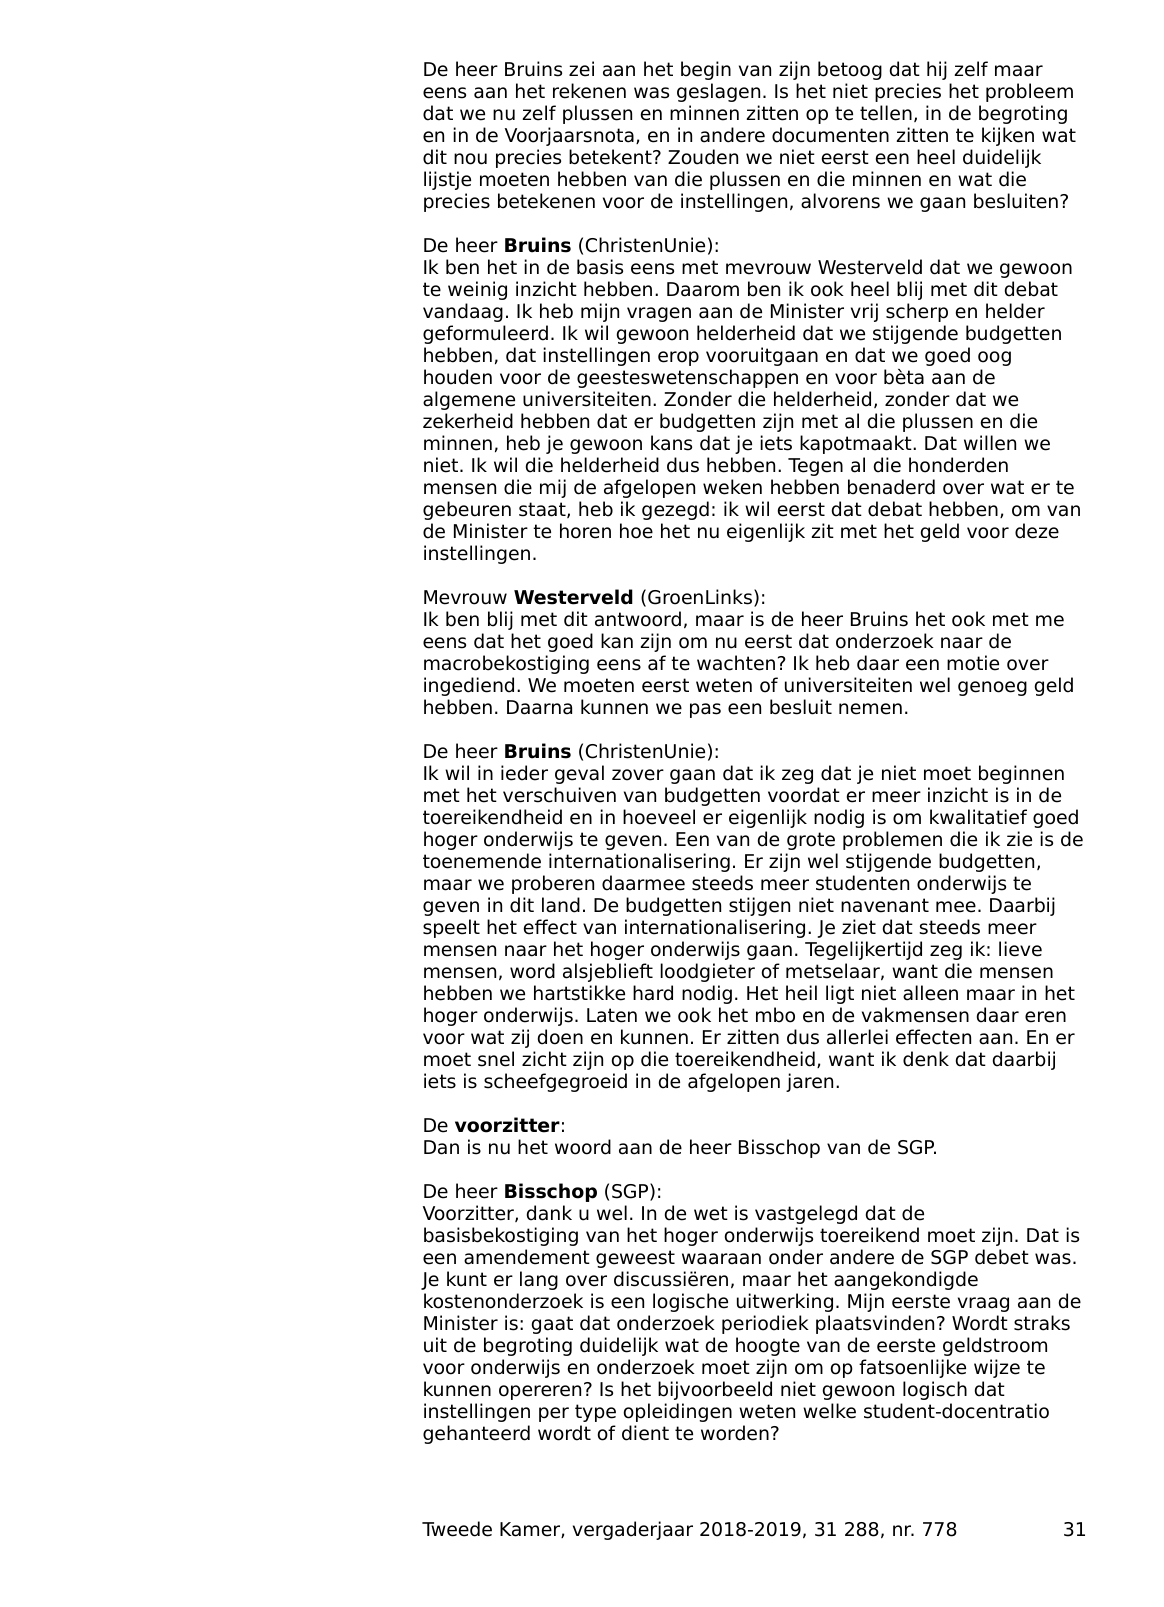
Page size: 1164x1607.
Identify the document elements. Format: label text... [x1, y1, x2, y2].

text De voorzitter: [422, 1115, 1087, 1137]
text Mevrouw Westerveld (GroenLinks): [422, 587, 1087, 609]
text Ik wil in ieder geval zover gaan dat ik zeg dat je niet moet beginnen met het verschuiven van budgetten voordat er meer inzicht is in de toereikendheid en in hoeveel er eigenlijk nodig is om kwalitatief goed hoger onderwijs te geven. Een van de grote problemen die ik zie is de toenemende internationalisering. Er zijn wel stijgende budgetten, maar we proberen daarmee steeds meer studenten onderwijs te geven in dit land. De budgetten stijgen niet navenant mee. Daarbij speelt het effect van internationalisering. Je ziet dat steeds meer mensen naar het hoger onderwijs gaan. Tegelijkertijd zeg ik: lieve mensen, word alsjeblieft loodgieter of metselaar, want die mensen hebben we hartstikke hard nodig. Het heil ligt niet alleen maar in het hoger onderwijs. Laten we ook het mbo en de vakmensen daar eren voor wat zij doen en kunnen. Er zitten dus allerlei effecten aan. En er moet snel zicht zijn op die toereikendheid, want ik denk dat daarbij iets is scheefgegroeid in de afgelopen jaren. [422, 763, 1087, 1093]
text Ik ben blij met dit antwoord, maar is de heer Bruins het ook met me eens dat het goed kan zijn om nu eerst dat onderzoek naar de macrobekostiging eens af te wachten? Ik heb daar een motie over ingediend. We moeten eerst weten of universiteiten wel genoeg geld hebben. Daarna kunnen we pas een besluit nemen. [422, 609, 1087, 719]
text Voorzitter, dank u wel. In de wet is vastgelegd dat de basisbekostiging van het hoger onderwijs toereikend moet zijn. Dat is een amendement geweest waaraan onder andere de SGP debet was. Je kunt er lang over discussiëren, maar het aangekondigde kostenonderzoek is een logische uitwerking. Mijn eerste vraag aan de Minister is: gaat dat onderzoek periodiek plaatsvinden? Wordt straks uit de begroting duidelijk wat de hoogte van de eerste geldstroom voor onderwijs en onderzoek moet zijn om op fatsoenlijke wijze te kunnen opereren? Is het bijvoorbeeld niet gewoon logisch dat instellingen per type opleidingen weten welke student-docentratio gehanteerd wordt of dient te worden? [422, 1203, 1087, 1445]
text De heer Bruins (ChristenUnie): [422, 235, 1087, 257]
text Ik ben het in de basis eens met mevrouw Westerveld dat we gewoon te weinig inzicht hebben. Daarom ben ik ook heel blij met dit debat vandaag. Ik heb mijn vragen aan de Minister vrij scherp en helder geformuleerd. Ik wil gewoon helderheid dat we stijgende budgetten hebben, dat instellingen erop vooruitgaan en dat we goed oog houden voor de geesteswetenschappen en voor bèta aan de algemene universiteiten. Zonder die helderheid, zonder dat we zekerheid hebben dat er budgetten zijn met al die plussen en die minnen, heb je gewoon kans dat je iets kapotmaakt. Dat willen we niet. Ik wil die helderheid dus hebben. Tegen al die honderden mensen die mij de afgelopen weken hebben benaderd over wat er te gebeuren staat, heb ik gezegd: ik wil eerst dat debat hebben, om van de Minister te horen hoe het nu eigenlijk zit met het geld voor deze instellingen. [422, 257, 1087, 565]
text De heer Bruins (ChristenUnie): [422, 741, 1087, 763]
text De heer Bruins zei aan het begin van zijn betoog dat hij zelf maar eens aan het rekenen was geslagen. Is het niet precies het probleem dat we nu zelf plussen en minnen zitten op te tellen, in de begroting en in de Voorjaarsnota, en in andere documenten zitten te kijken wat dit nou precies betekent? Zouden we niet eerst een heel duidelijk lijstje moeten hebben van die plussen en die minnen en wat die precies betekenen voor de instellingen, alvorens we gaan besluiten? [422, 59, 1087, 213]
text De heer Bisschop (SGP): [422, 1181, 1087, 1203]
text Dan is nu het woord aan de heer Bisschop van de SGP. [422, 1137, 1087, 1159]
